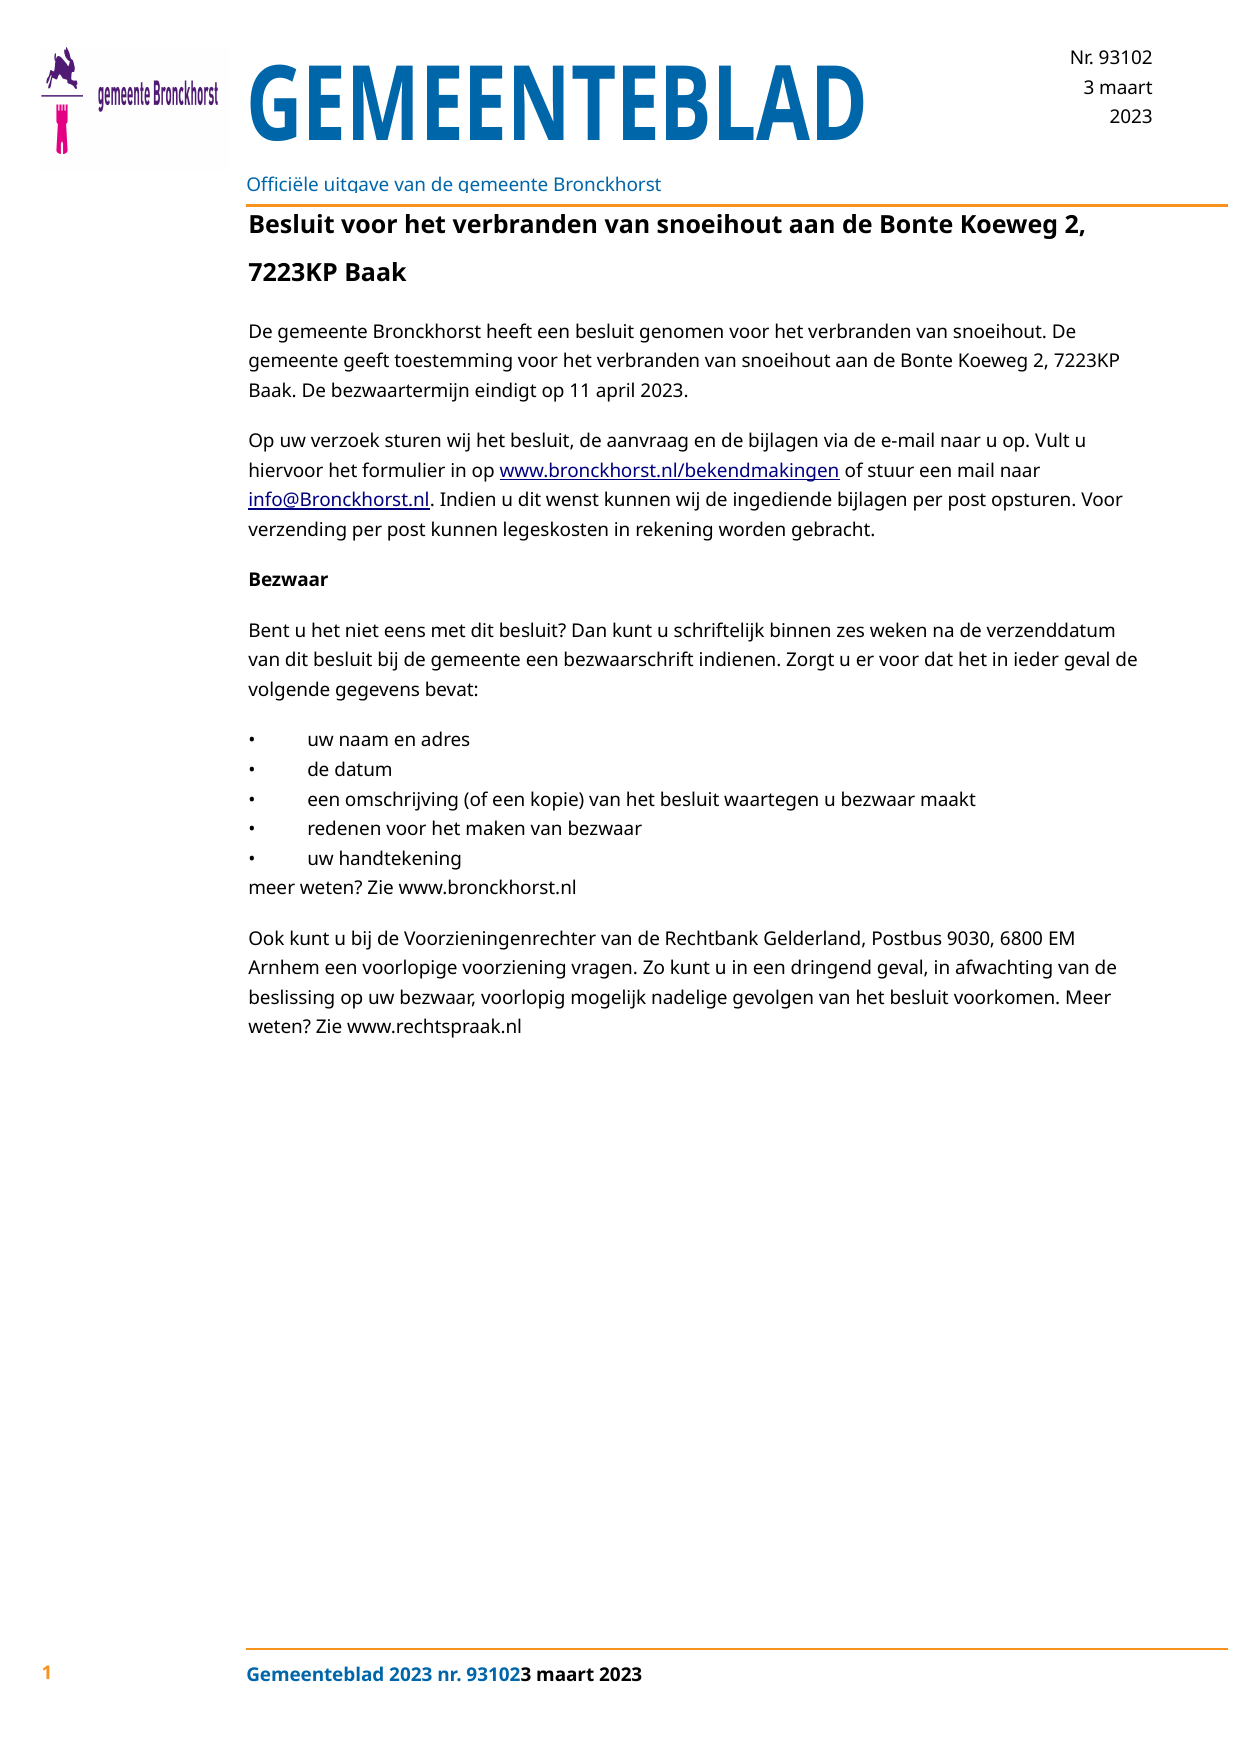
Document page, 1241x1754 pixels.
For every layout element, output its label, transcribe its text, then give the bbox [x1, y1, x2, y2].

list de datum [248, 756, 1152, 782]
text Op uw verzoek sturen wij het besluit, de aanvraag en de bijlagen via de e-mail naar u op. Vult u hiervoor het formulier in op www.bronckhorst.nl/bekendmakingen of stuur een mail naar info@Bronckhorst.nl. Indien u dit wenst kunnen wij de ingediende bijlagen per post opsturen. Voor verzending per post kunnen legeskosten in rekening worden gebracht. [248, 427, 1152, 542]
text Besluit voor het verbranden van snoeihout aan de Bonte Koeweg 2, 7223KP Baak [248, 207, 1152, 288]
list een omschrijving (of een kopie) van het besluit waartegen u bezwaar maakt [248, 786, 1152, 812]
text meer weten? Zie www.bronckhorst.nl [248, 874, 1152, 900]
text De gemeente Bronckhorst heeft een besluit genomen voor het verbranden van snoeihout. De gemeente geeft toestemming voor het verbranden van snoeihout aan de Bonte Koeweg 2, 7223KP Baak. De bezwaartermijn eindigt op 11 april 2023. [248, 318, 1152, 403]
text Bezwaar [248, 567, 1152, 592]
text Bent u het niet eens met dit besluit? Dan kunt u schriftelijk binnen zes weken na de verzenddatum van dit besluit bij de gemeente een bezwaarschrift indienen. Zorgt u er voor dat het in ieder geval de volgende gegevens bevat: [248, 617, 1152, 702]
text Ook kunt u bij de Voorzieningenrechter van de Rechtbank Gelderland, Postbus 9030, 6800 EM Arnhem een voorlopige voorziening vragen. Zo kunt u in een dringend geval, in afwachting van de beslissing op uw bezwaar, voorlopig mogelijk nadelige gevolgen van het besluit voorkomen. Meer weten? Zie www.rechtspraak.nl [248, 925, 1152, 1039]
list uw naam en adres [248, 727, 1152, 752]
list uw handtekening [248, 845, 1152, 871]
list redenen voor het maken van bezwaar [248, 815, 1152, 841]
picture [41, 47, 231, 172]
